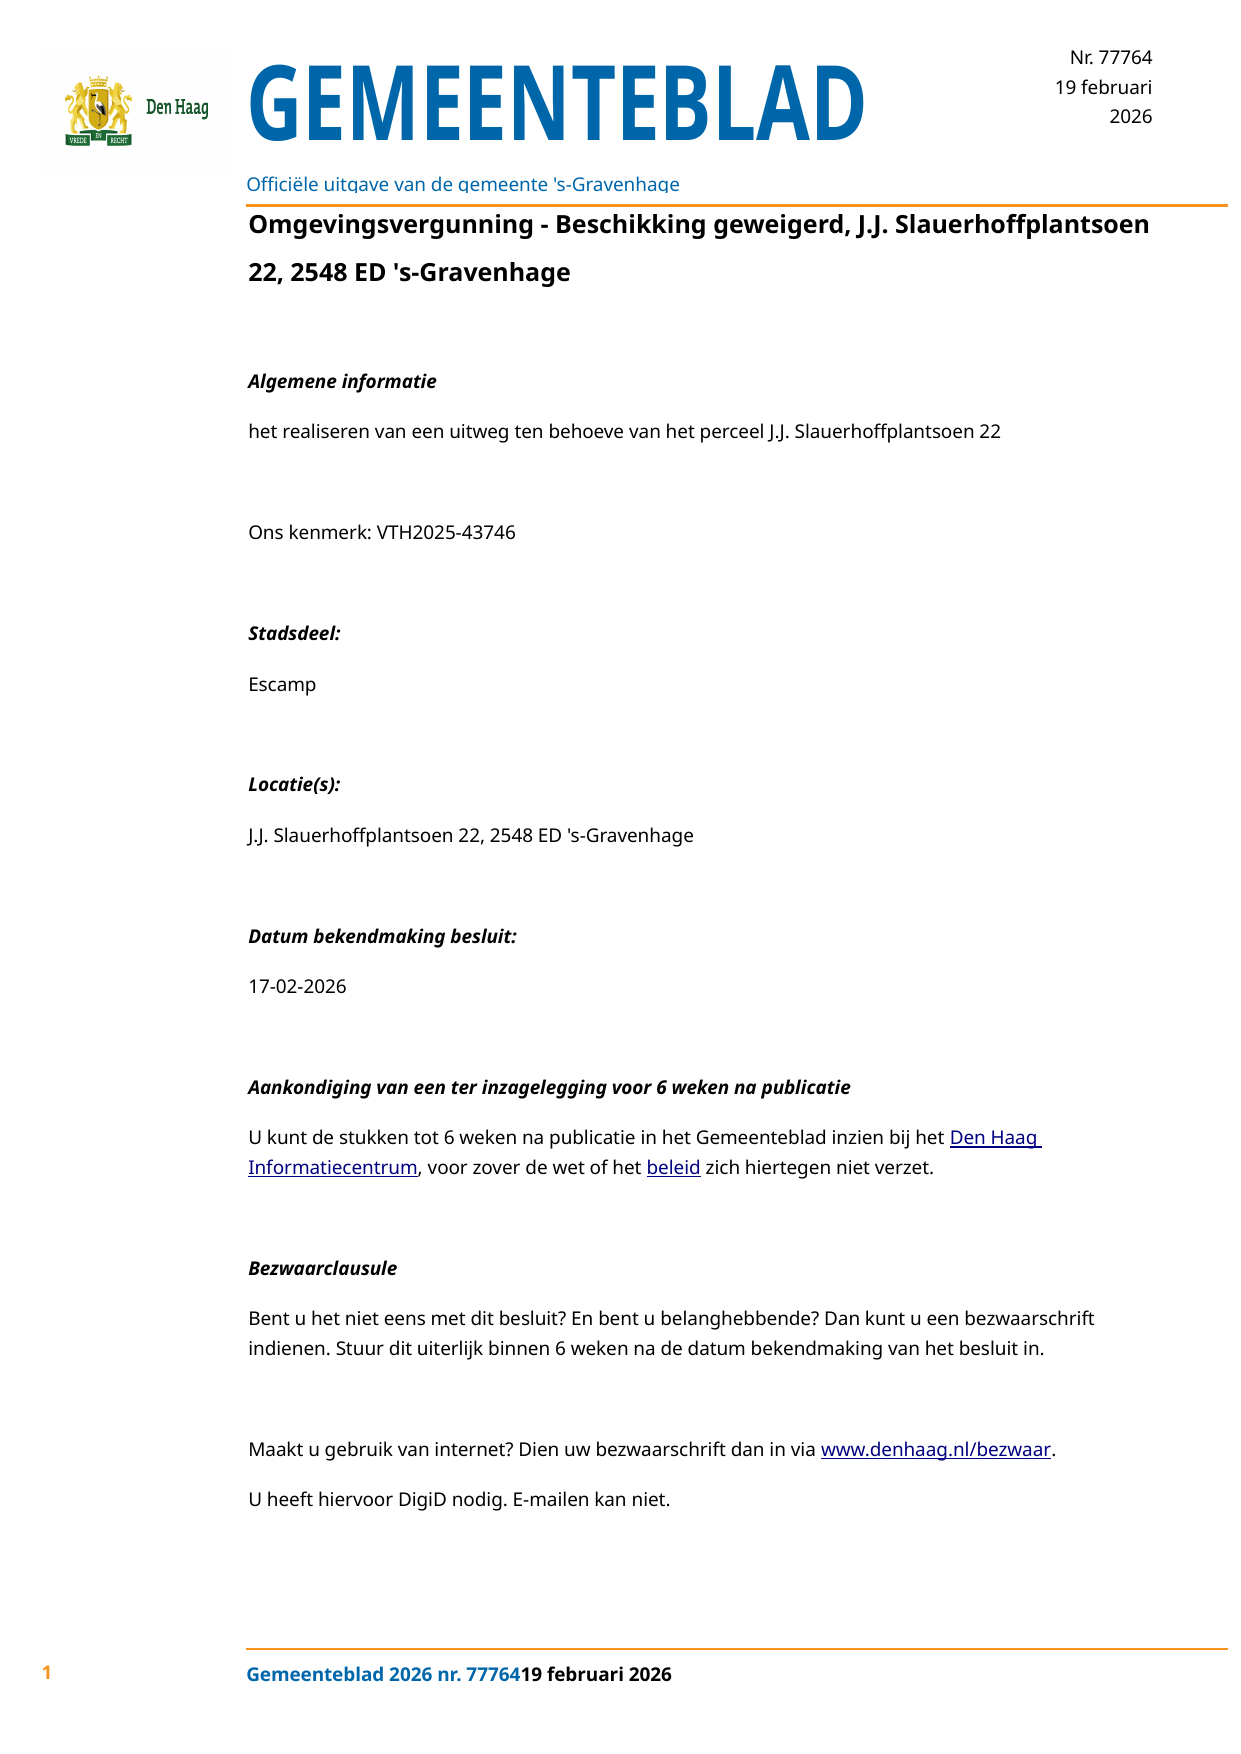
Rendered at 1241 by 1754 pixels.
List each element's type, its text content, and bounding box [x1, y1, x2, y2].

text 17-02-2026 [248, 973, 1152, 999]
text Maakt u gebruik van internet? Dien uw bezwaarschrift dan in via www.denhaag.nl/bezwaar. [248, 1436, 1152, 1462]
text Bent u het niet eens met dit besluit? En bent u belanghebbende? Dan kunt u een bezwaarschrift indienen. Stuur dit uiterlijk binnen 6 weken na de datum bekendmaking van het besluit in. [248, 1305, 1152, 1361]
text J.J. Slauerhoffplantsoen 22, 2548 ED 's-Gravenhage [248, 822, 1152, 848]
picture [41, 47, 231, 172]
text Datum bekendmaking besluit: [248, 923, 1152, 949]
text het realiseren van een uitweg ten behoeve van het perceel J.J. Slauerhoffplantsoen 22 [248, 419, 1152, 444]
text Ons kenmerk: VTH2025-43746 [248, 519, 1152, 545]
text Algemene informatie [248, 368, 1152, 394]
text Omgevingsvergunning - Beschikking geweigerd, J.J. Slauerhoffplantsoen 22, 2548 ED 's-Gravenhage [248, 207, 1152, 288]
text Escamp [248, 671, 1152, 697]
text Aankondiging van een ter inzagelegging voor 6 weken na publicatie [248, 1074, 1152, 1100]
text Stadsdeel: [248, 620, 1152, 646]
text U heeft hiervoor DigiD nodig. E-mailen kan niet. [248, 1486, 1152, 1512]
text Bezwaarclausule [248, 1255, 1152, 1281]
text Locatie(s): [248, 772, 1152, 797]
text U kunt de stukken tot 6 weken na publicatie in het Gemeenteblad inzien bij het Den Haag Informatiecentrum, voor zover de wet of het beleid zich hiertegen niet verzet. [248, 1124, 1152, 1180]
